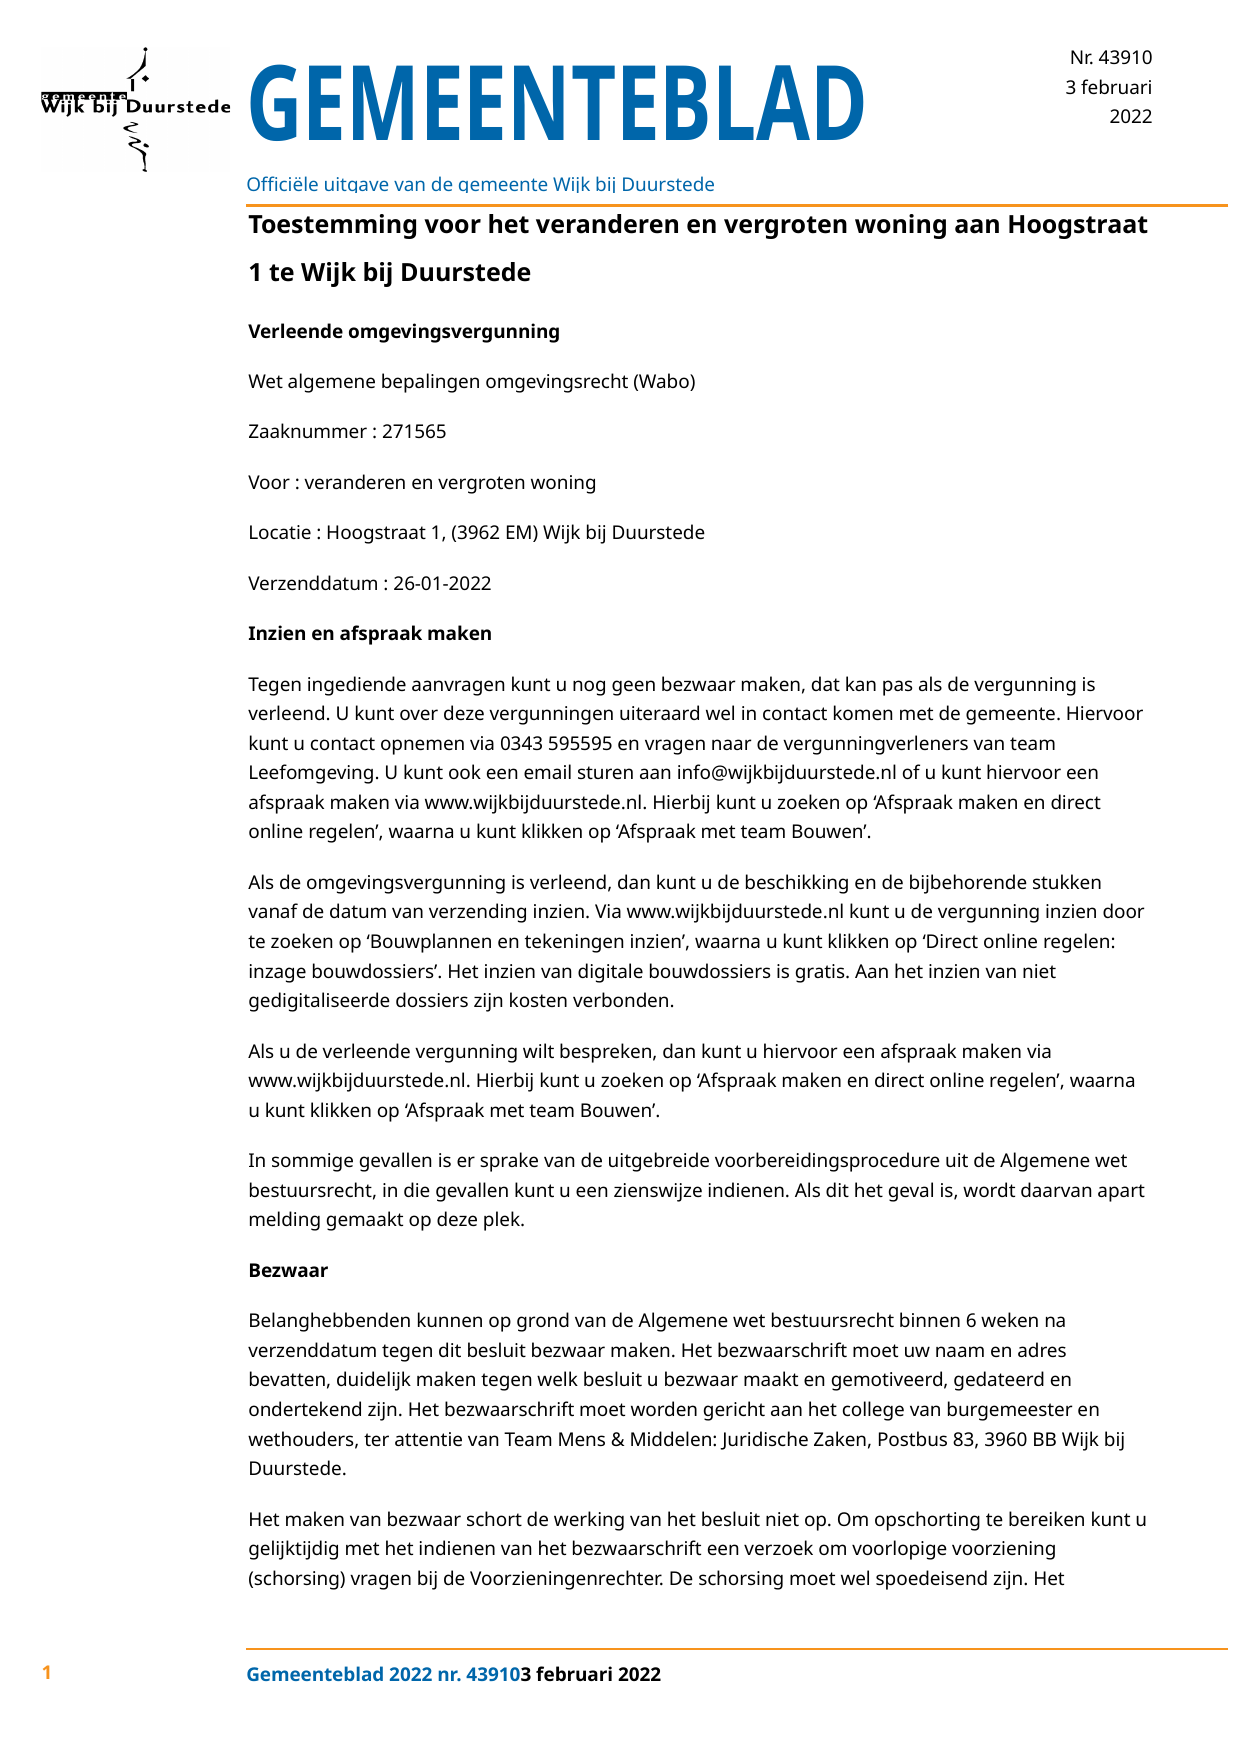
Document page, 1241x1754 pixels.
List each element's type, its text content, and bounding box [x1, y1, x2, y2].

text Verzenddatum : 26-01-2022 [248, 570, 1152, 596]
text Locatie : Hoogstraat 1, (3962 EM) Wijk bij Duurstede [248, 519, 1152, 545]
text Als de omgevingsvergunning is verleend, dan kunt u de beschikking en de bijbehorende stukken vanaf de datum van verzending inzien. Via www.wijkbijduurstede.nl kunt u de vergunning inzien door te zoeken op ‘Bouwplannen en tekeningen inzien’, waarna u kunt klikken op ‘Direct online regelen: inzage bouwdossiers’. Het inzien van digitale bouwdossiers is gratis. Aan het inzien van niet gedigitaliseerde dossiers zijn kosten verbonden. [248, 869, 1152, 1013]
text Voor : veranderen en vergroten woning [248, 469, 1152, 495]
text Als u de verleende vergunning wilt bespreken, dan kunt u hiervoor een afspraak maken via www.wijkbijduurstede.nl. Hierbij kunt u zoeken op ‘Afspraak maken en direct online regelen’, waarna u kunt klikken op ‘Afspraak met team Bouwen’. [248, 1038, 1152, 1123]
text Tegen ingediende aanvragen kunt u nog geen bezwaar maken, dat kan pas als de vergunning is verleend. U kunt over deze vergunningen uiteraard wel in contact komen met de gemeente. Hiervoor kunt u contact opnemen via 0343 595595 en vragen naar de vergunningverleners van team Leefomgeving. U kunt ook een email sturen aan info@wijkbijduurstede.nl of u kunt hiervoor een afspraak maken via www.wijkbijduurstede.nl. Hierbij kunt u zoeken op ‘Afspraak maken en direct online regelen’, waarna u kunt klikken op ‘Afspraak met team Bouwen’. [248, 671, 1152, 844]
text Verleende omgevingsvergunning [248, 318, 1152, 344]
text Bezwaar [248, 1257, 1152, 1283]
picture [41, 47, 231, 172]
text Het maken van bezwaar schort de werking van het besluit niet op. Om opschorting te bereiken kunt u gelijktijdig met het indienen van het bezwaarschrift een verzoek om voorlopige voorziening (schorsing) vragen bij de Voorzieningenrechter. De schorsing moet wel spoedeisend zijn. Het [248, 1506, 1152, 1591]
text Zaaknummer : 271565 [248, 419, 1152, 444]
text Belanghebbenden kunnen op grond van de Algemene wet bestuursrecht binnen 6 weken na verzenddatum tegen dit besluit bezwaar maken. Het bezwaarschrift moet uw naam en adres bevatten, duidelijk maken tegen welk besluit u bezwaar maakt en gemotiveerd, gedateerd en ondertekend zijn. Het bezwaarschrift moet worden gericht aan het college van burgemeester en wethouders, ter attentie van Team Mens & Middelen: Juridische Zaken, Postbus 83, 3960 BB Wijk bij Duurstede. [248, 1307, 1152, 1481]
text In sommige gevallen is er sprake van de uitgebreide voorbereidingsprocedure uit de Algemene wet bestuursrecht, in die gevallen kunt u een zienswijze indienen. Als dit het geval is, wordt daarvan apart melding gemaakt op deze plek. [248, 1147, 1152, 1232]
text Wet algemene bepalingen omgevingsrecht (Wabo) [248, 368, 1152, 394]
text Inzien en afspraak maken [248, 620, 1152, 646]
text Toestemming voor het veranderen en vergroten woning aan Hoogstraat 1 te Wijk bij Duurstede [248, 207, 1152, 288]
